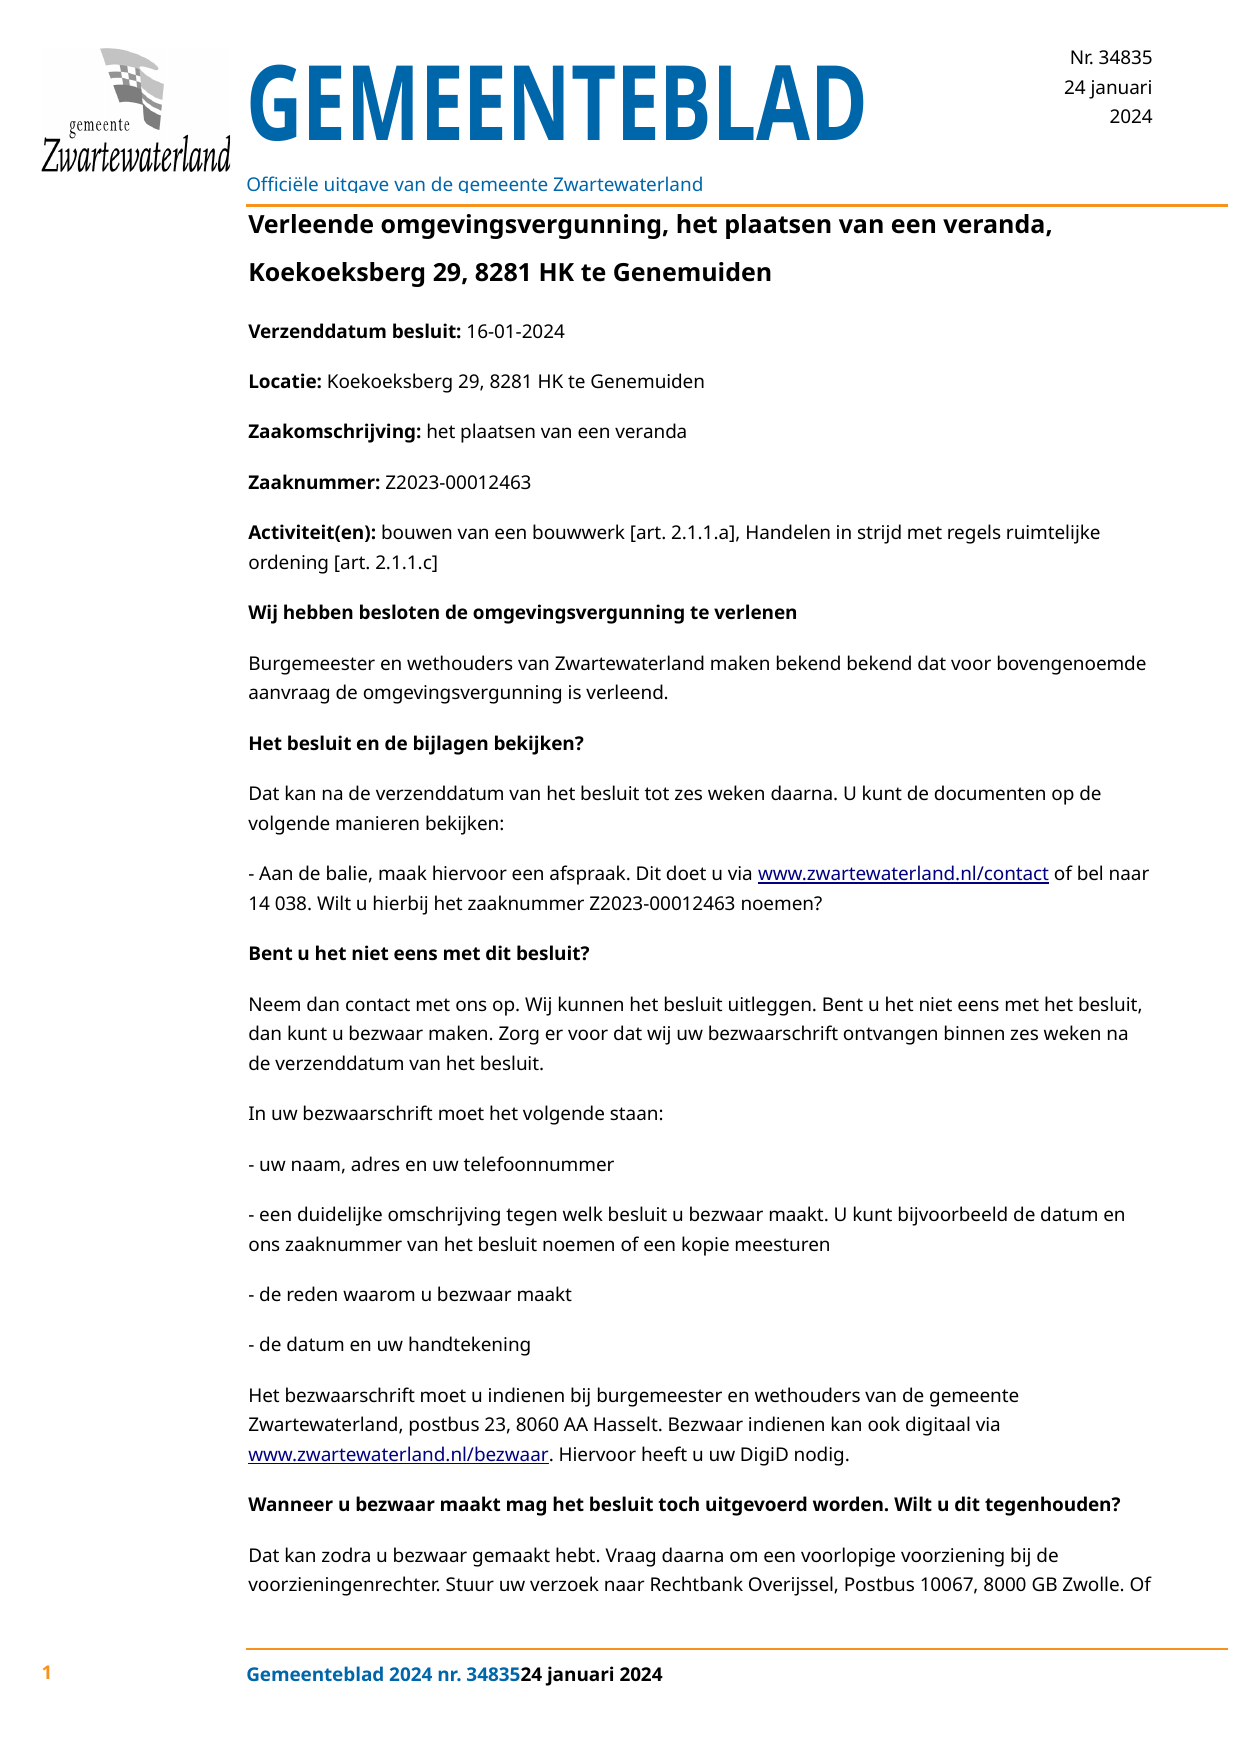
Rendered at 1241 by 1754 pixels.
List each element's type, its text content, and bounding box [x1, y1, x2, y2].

text Dat kan zodra u bezwaar gemaakt hebt. Vraag daarna om een voorlopige voorziening bij de voorzieningenrechter. Stuur uw verzoek naar Rechtbank Overijssel, Postbus 10067, 8000 GB Zwolle. Of [248, 1542, 1152, 1597]
text Verleende omgevingsvergunning, het plaatsen van een veranda, Koekoeksberg 29, 8281 HK te Genemuiden [248, 207, 1152, 288]
text Burgemeester en wethouders van Zwartewaterland maken bekend bekend dat voor bovengenoemde aanvraag de omgevingsvergunning is verleend. [248, 650, 1152, 705]
text Dat kan na de verzenddatum van het besluit tot zes weken daarna. U kunt de documenten op de volgende manieren bekijken: [248, 780, 1152, 836]
text Verzenddatum besluit: 16-01-2024 [248, 318, 1152, 344]
text - Aan de balie, maak hiervoor een afspraak. Dit doet u via www.zwartewaterland.nl/contact of bel naar 14 038. Wilt u hierbij het zaaknummer Z2023-00012463 noemen? [248, 860, 1152, 916]
text Zaaknummer: Z2023-00012463 [248, 469, 1152, 495]
text Het bezwaarschrift moet u indienen bij burgemeester en wethouders van de gemeente Zwartewaterland, postbus 23, 8060 AA Hasselt. Bezwaar indienen kan ook digitaal via www.zwartewaterland.nl/bezwaar. Hiervoor heeft u uw DigiD nodig. [248, 1382, 1152, 1467]
text Bent u het niet eens met dit besluit? [248, 940, 1152, 966]
text Wanneer u bezwaar maakt mag het besluit toch uitgevoerd worden. Wilt u dit tegenhouden? [248, 1492, 1152, 1517]
text - de datum en uw handtekening [248, 1332, 1152, 1357]
text Wij hebben besloten de omgevingsvergunning te verlenen [248, 599, 1152, 625]
text - de reden waarom u bezwaar maakt [248, 1281, 1152, 1307]
text Zaakomschrijving: het plaatsen van een veranda [248, 419, 1152, 444]
text Locatie: Koekoeksberg 29, 8281 HK te Genemuiden [248, 368, 1152, 394]
text - een duidelijke omschrijving tegen welk besluit u bezwaar maakt. U kunt bijvoorbeeld de datum en ons zaaknummer van het besluit noemen of een kopie meesturen [248, 1201, 1152, 1257]
text - uw naam, adres en uw telefoonnummer [248, 1151, 1152, 1177]
text Het besluit en de bijlagen bekijken? [248, 730, 1152, 756]
text Neem dan contact met ons op. Wij kunnen het besluit uitleggen. Bent u het niet eens met het besluit, dan kunt u bezwaar maken. Zorg er voor dat wij uw bezwaarschrift ontvangen binnen zes weken na de verzenddatum van het besluit. [248, 991, 1152, 1076]
picture [41, 47, 231, 172]
text In uw bezwaarschrift moet het volgende staan: [248, 1100, 1152, 1126]
text Activiteit(en): bouwen van een bouwwerk [art. 2.1.1.a], Handelen in strijd met regels ruimtelijke ordening [art. 2.1.1.c] [248, 519, 1152, 575]
